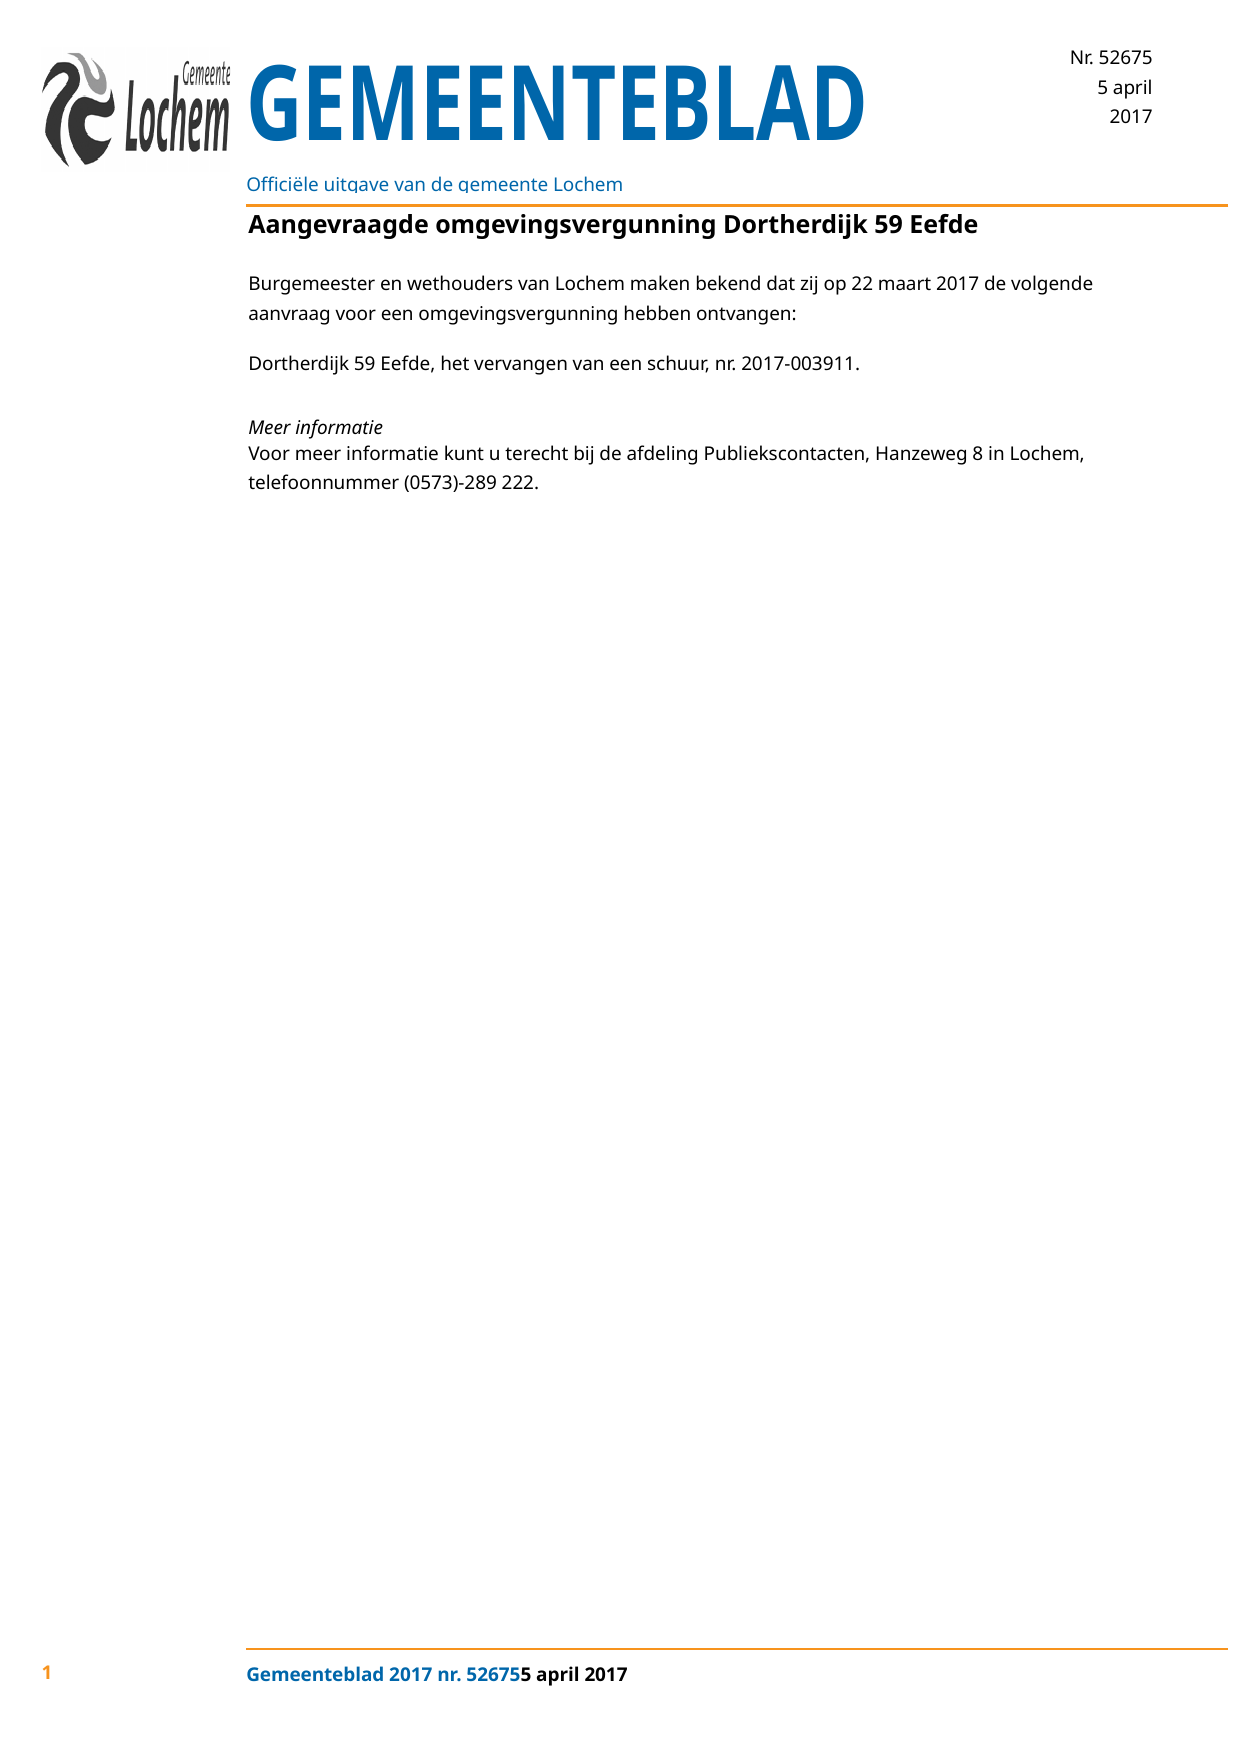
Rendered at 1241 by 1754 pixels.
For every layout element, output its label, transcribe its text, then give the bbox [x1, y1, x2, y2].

picture [41, 47, 231, 172]
text Burgemeester en wethouders van Lochem maken bekend dat zij op 22 maart 2017 de volgende aanvraag voor een omgevingsvergunning hebben ontvangen: [248, 270, 1152, 326]
text Dortherdijk 59 Eefde, het vervangen van een schuur, nr. 2017-003911. [248, 350, 1152, 376]
text Voor meer informatie kunt u terecht bij de afdeling Publiekscontacten, Hanzeweg 8 in Lochem, telefoonnummer (0573)-289 222. [248, 440, 1152, 495]
text Aangevraagde omgevingsvergunning Dortherdijk 59 Eefde [248, 207, 1152, 241]
text Meer informatie [248, 414, 1152, 440]
